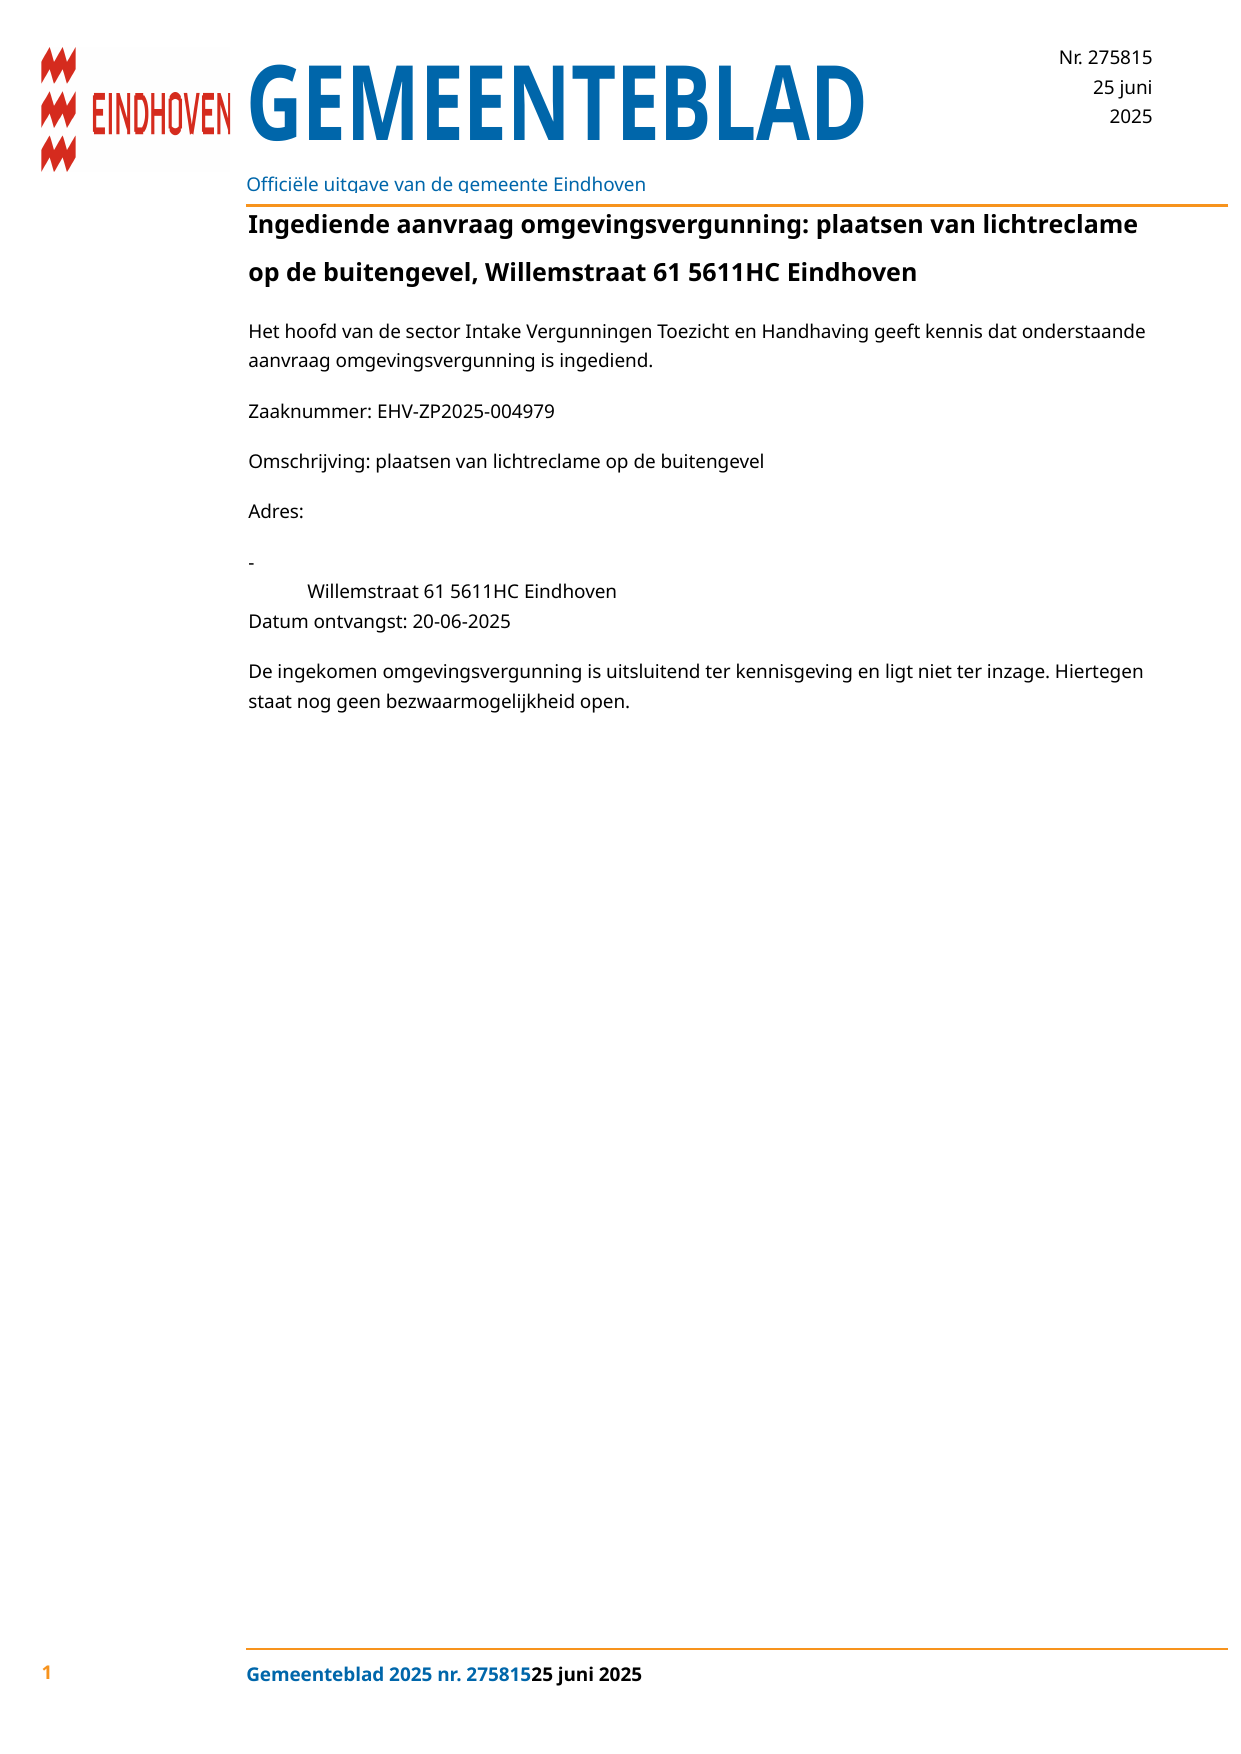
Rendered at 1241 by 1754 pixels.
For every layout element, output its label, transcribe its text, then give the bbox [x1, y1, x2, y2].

text Adres: [248, 499, 1152, 524]
text Omschrijving: plaatsen van lichtreclame op de buitengevel [248, 448, 1152, 474]
text Ingediende aanvraag omgevingsvergunning: plaatsen van lichtreclame op de buitengevel, Willemstraat 61 5611HC Eindhoven [248, 207, 1152, 288]
text De ingekomen omgevingsvergunning is uitsluitend ter kennisgeving en ligt niet ter inzage. Hiertegen staat nog geen bezwaarmogelijkheid open. [248, 659, 1152, 714]
text Datum ontvangst: 20-06-2025 [248, 608, 1152, 634]
text Het hoofd van de sector Intake Vergunningen Toezicht en Handhaving geeft kennis dat onderstaande aanvraag omgevingsvergunning is ingediend. [248, 318, 1152, 373]
picture [41, 47, 231, 172]
text Zaaknummer: EHV-ZP2025-004979 [248, 398, 1152, 424]
list Willemstraat 61 5611HC Eindhoven [248, 579, 1152, 604]
